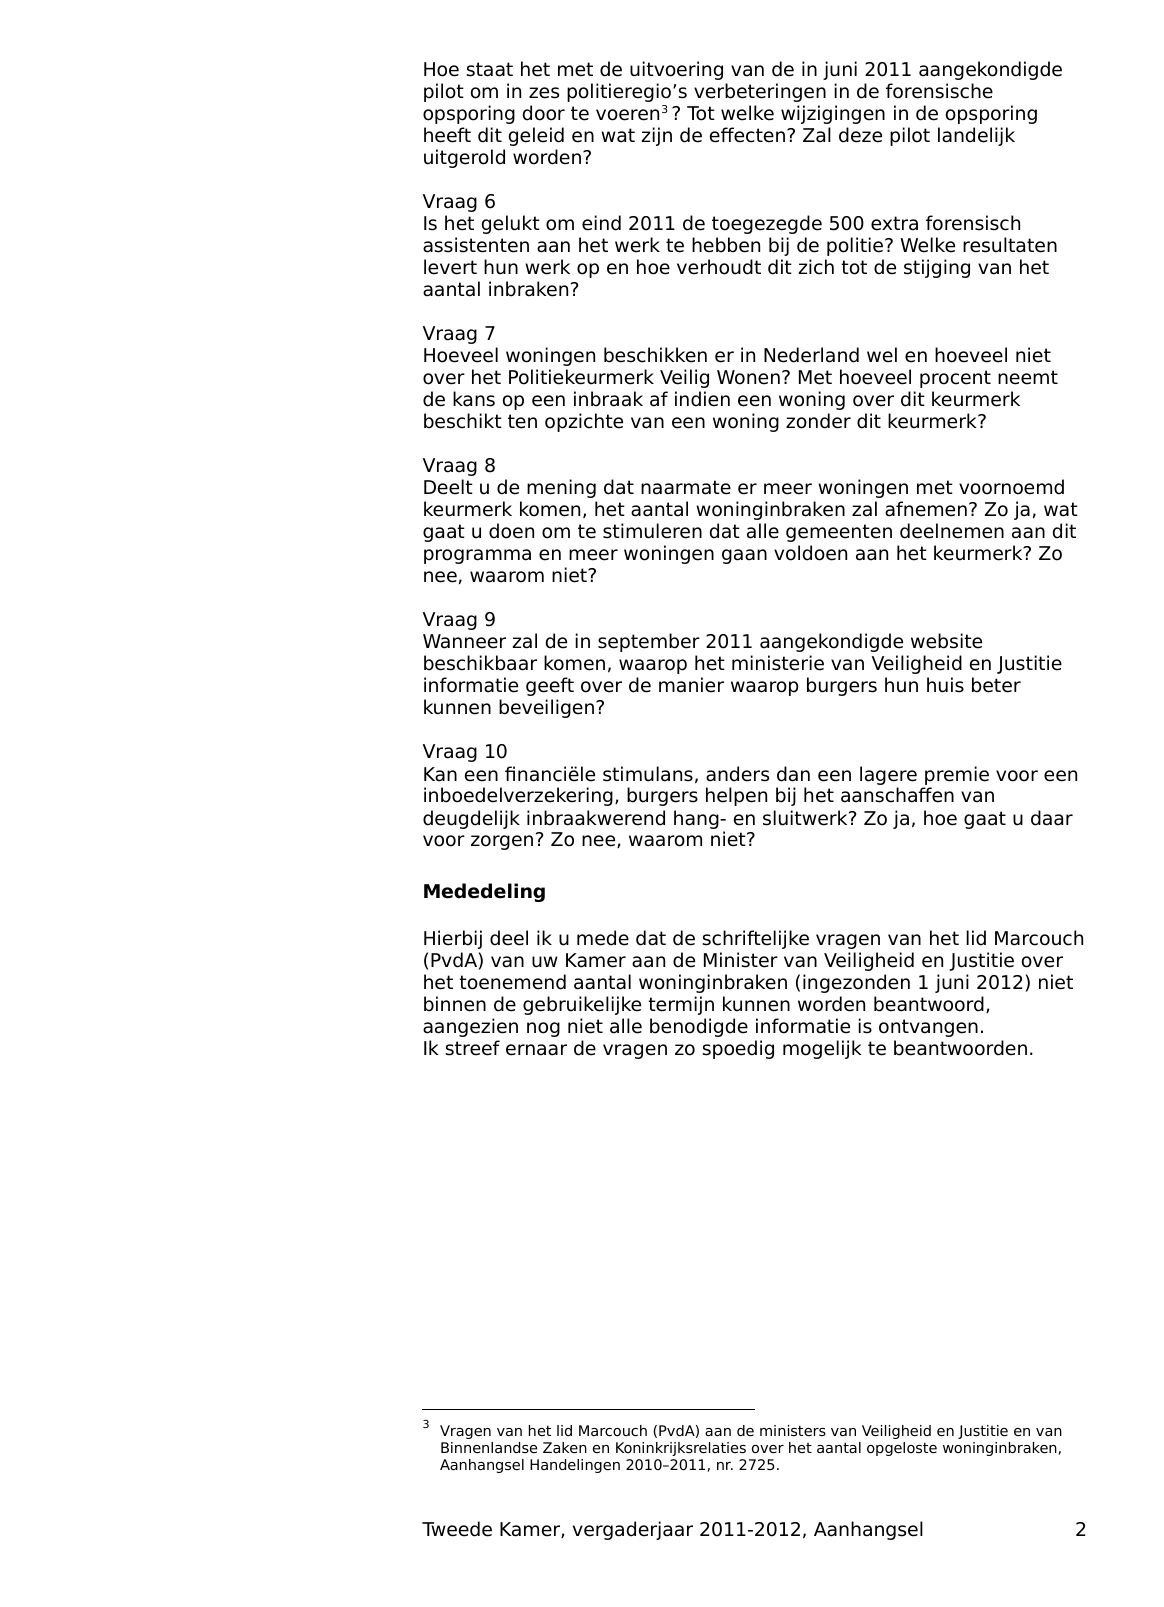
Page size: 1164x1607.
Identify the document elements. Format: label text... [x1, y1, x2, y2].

text Is het gelukt om eind 2011 de toegezegde 500 extra forensisch assistenten aan het werk te hebben bij de politie? Welke resultaten levert hun werk op en hoe verhoudt dit zich tot de stijging van het aantal inbraken? [422, 213, 1087, 301]
text Vraag 8 [422, 455, 1087, 477]
text Ik streef ernaar de vragen zo spoedig mogelijk te beantwoorden. [422, 1038, 1087, 1060]
text Kan een financiële stimulans, anders dan een lagere premie voor een inboedelverzekering, burgers helpen bij het aanschaffen van deugdelijk inbraakwerend hang- en sluitwerk? Zo ja, hoe gaat u daar voor zorgen? Zo nee, waarom niet? [422, 763, 1087, 851]
text Vraag 10 [422, 741, 1087, 763]
text Wanneer zal de in september 2011 aangekondigde website beschikbaar komen, waarop het ministerie van Veiligheid en Justitie informatie geeft over de manier waarop burgers hun huis beter kunnen beveiligen? [422, 631, 1087, 719]
text Vraag 7 [422, 323, 1087, 345]
subtitle Mededeling [422, 881, 1087, 903]
text Hierbij deel ik u mede dat de schriftelijke vragen van het lid Marcouch (PvdA) van uw Kamer aan de Minister van Veiligheid en Justitie over het toenemend aantal woninginbraken (ingezonden 1 juni 2012) niet binnen de gebruikelijke termijn kunnen worden beantwoord, aangezien nog niet alle benodigde informatie is ontvangen. [422, 928, 1087, 1038]
text Hoe staat het met de uitvoering van de in juni 2011 aangekondigde pilot om in zes politieregio’s verbeteringen in de forensische opsporing door te voeren? Tot welke wijzigingen in de opsporing heeft dit geleid en wat zijn de effecten? Zal deze pilot landelijk uitgerold worden? [422, 59, 1087, 169]
text Vraag 6 [422, 191, 1087, 213]
text Vraag 9 [422, 609, 1087, 631]
text Deelt u de mening dat naarmate er meer woningen met voornoemd keurmerk komen, het aantal woninginbraken zal afnemen? Zo ja, wat gaat u doen om te stimuleren dat alle gemeenten deelnemen aan dit programma en meer woningen gaan voldoen aan het keurmerk? Zo nee, waarom niet? [422, 477, 1087, 587]
text Vragen van het lid Marcouch (PvdA) aan de ministers van Veiligheid en Justitie en van Binnenlandse Zaken en Koninkrijksrelaties over het aantal opgeloste woninginbraken, Aanhangsel Handelingen 2010–2011, nr. 2725. [422, 1418, 1087, 1474]
text Hoeveel woningen beschikken er in Nederland wel en hoeveel niet over het Politiekeurmerk Veilig Wonen? Met hoeveel procent neemt de kans op een inbraak af indien een woning over dit keurmerk beschikt ten opzichte van een woning zonder dit keurmerk? [422, 345, 1087, 433]
